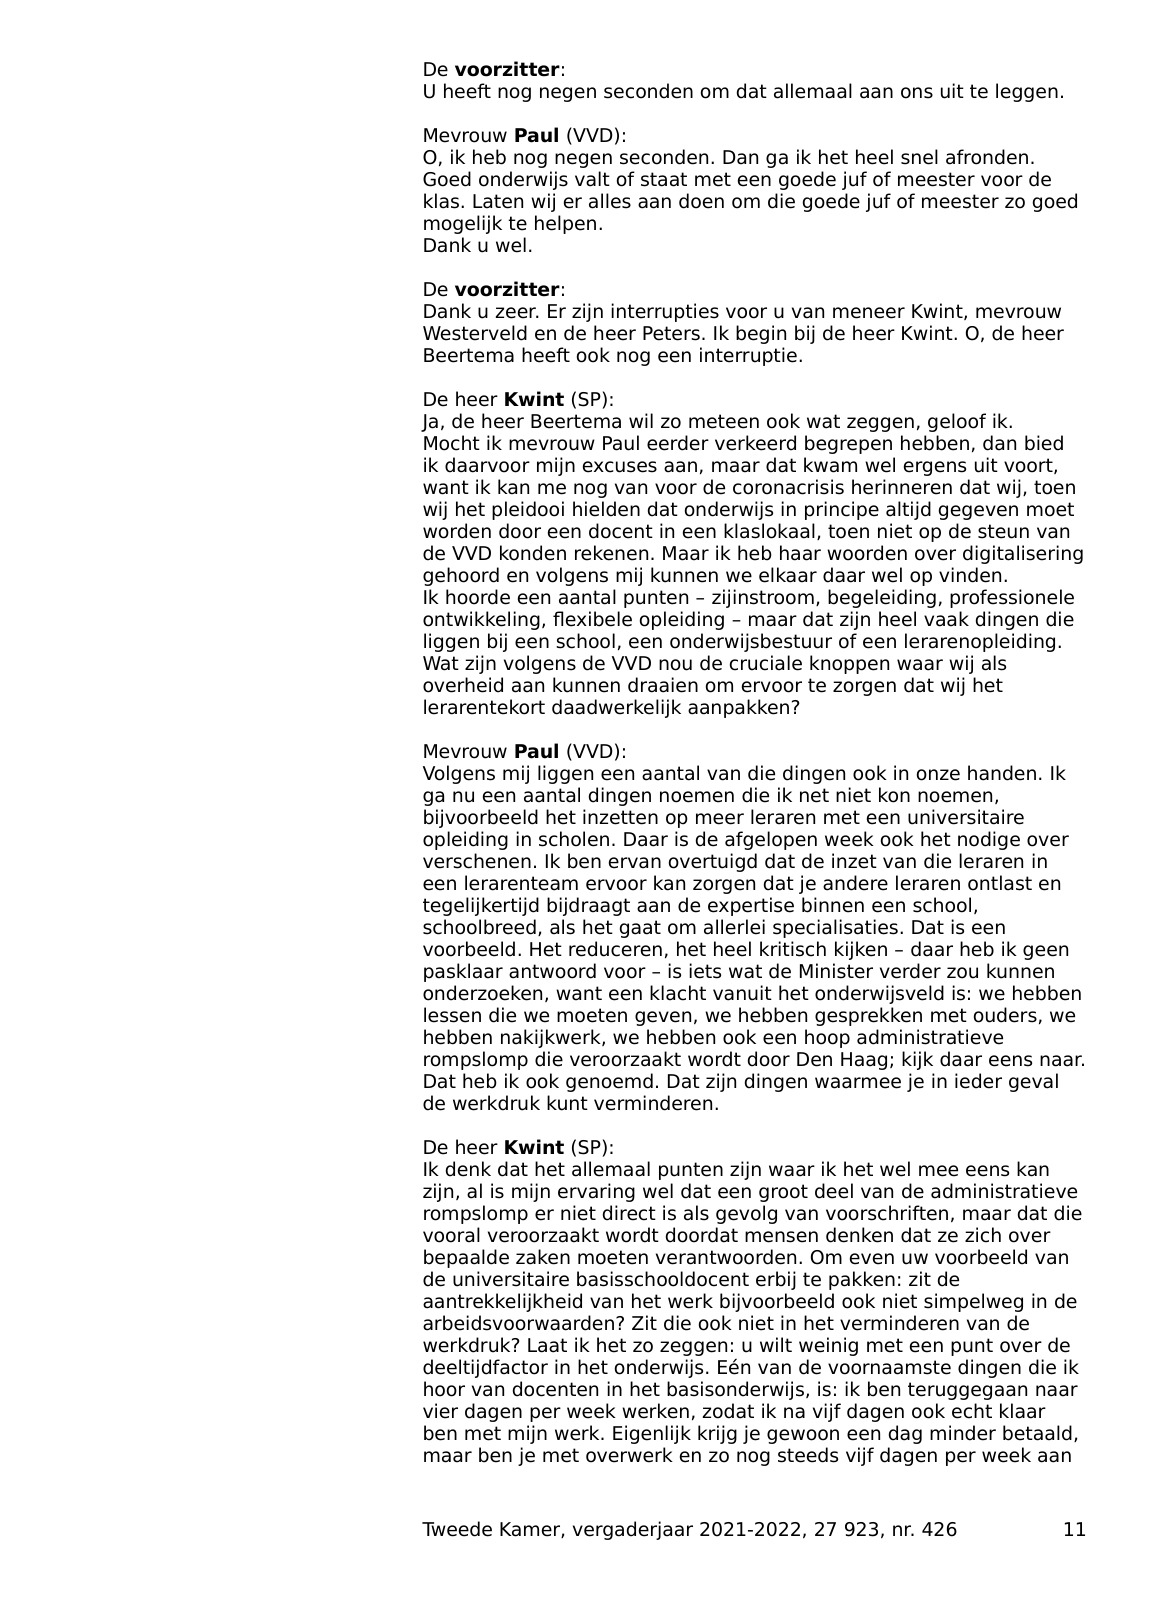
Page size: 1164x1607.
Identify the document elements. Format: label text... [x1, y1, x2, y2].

text De voorzitter: [422, 279, 1087, 301]
text Dank u zeer. Er zijn interrupties voor u van meneer Kwint, mevrouw Westerveld en de heer Peters. Ik begin bij de heer Kwint. O, de heer Beertema heeft ook nog een interruptie. [422, 301, 1087, 367]
text Ja, de heer Beertema wil zo meteen ook wat zeggen, geloof ik. [422, 411, 1087, 433]
text O, ik heb nog negen seconden. Dan ga ik het heel snel afronden. Goed onderwijs valt of staat met een goede juf of meester voor de klas. Laten wij er alles aan doen om die goede juf of meester zo goed mogelijk te helpen. [422, 147, 1087, 235]
text U heeft nog negen seconden om dat allemaal aan ons uit te leggen. [422, 81, 1087, 103]
text Ik denk dat het allemaal punten zijn waar ik het wel mee eens kan zijn, al is mijn ervaring wel dat een groot deel van de administratieve rompslomp er niet direct is als gevolg van voorschriften, maar dat die vooral veroorzaakt wordt doordat mensen denken dat ze zich over bepaalde zaken moeten verantwoorden. Om even uw voorbeeld van de universitaire basisschooldocent erbij te pakken: zit de aantrekkelijkheid van het werk bijvoorbeeld ook niet simpelweg in de arbeidsvoorwaarden? Zit die ook niet in het verminderen van de werkdruk? Laat ik het zo zeggen: u wilt weinig met een punt over de deeltijdfactor in het onderwijs. Eén van de voornaamste dingen die ik hoor van docenten in het basisonderwijs, is: ik ben teruggegaan naar vier dagen per week werken, zodat ik na vijf dagen ook echt klaar ben met mijn werk. Eigenlijk krijg je gewoon een dag minder betaald, maar ben je met overwerk en zo nog steeds vijf dagen per week aan [422, 1159, 1087, 1467]
text Volgens mij liggen een aantal van die dingen ook in onze handen. Ik ga nu een aantal dingen noemen die ik net niet kon noemen, bijvoorbeeld het inzetten op meer leraren met een universitaire opleiding in scholen. Daar is de afgelopen week ook het nodige over verschenen. Ik ben ervan overtuigd dat de inzet van die leraren in een lerarenteam ervoor kan zorgen dat je andere leraren ontlast en tegelijkertijd bijdraagt aan de expertise binnen een school, schoolbreed, als het gaat om allerlei specialisaties. Dat is een voorbeeld. Het reduceren, het heel kritisch kijken – daar heb ik geen pasklaar antwoord voor – is iets wat de Minister verder zou kunnen onderzoeken, want een klacht vanuit het onderwijsveld is: we hebben lessen die we moeten geven, we hebben gesprekken met ouders, we hebben nakijkwerk, we hebben ook een hoop administratieve rompslomp die veroorzaakt wordt door Den Haag; kijk daar eens naar. Dat heb ik ook genoemd. Dat zijn dingen waarmee je in ieder geval de werkdruk kunt verminderen. [422, 763, 1087, 1115]
text Mevrouw Paul (VVD): [422, 125, 1087, 147]
text Ik hoorde een aantal punten – zijinstroom, begeleiding, professionele ontwikkeling, flexibele opleiding – maar dat zijn heel vaak dingen die liggen bij een school, een onderwijsbestuur of een lerarenopleiding. Wat zijn volgens de VVD nou de cruciale knoppen waar wij als overheid aan kunnen draaien om ervoor te zorgen dat wij het lerarentekort daadwerkelijk aanpakken? [422, 587, 1087, 719]
text De voorzitter: [422, 59, 1087, 81]
text De heer Kwint (SP): [422, 389, 1087, 411]
text Dank u wel. [422, 235, 1087, 257]
text Mocht ik mevrouw Paul eerder verkeerd begrepen hebben, dan bied ik daarvoor mijn excuses aan, maar dat kwam wel ergens uit voort, want ik kan me nog van voor de coronacrisis herinneren dat wij, toen wij het pleidooi hielden dat onderwijs in principe altijd gegeven moet worden door een docent in een klaslokaal, toen niet op de steun van de VVD konden rekenen. Maar ik heb haar woorden over digitalisering gehoord en volgens mij kunnen we elkaar daar wel op vinden. [422, 433, 1087, 587]
text De heer Kwint (SP): [422, 1137, 1087, 1159]
text Mevrouw Paul (VVD): [422, 741, 1087, 763]
